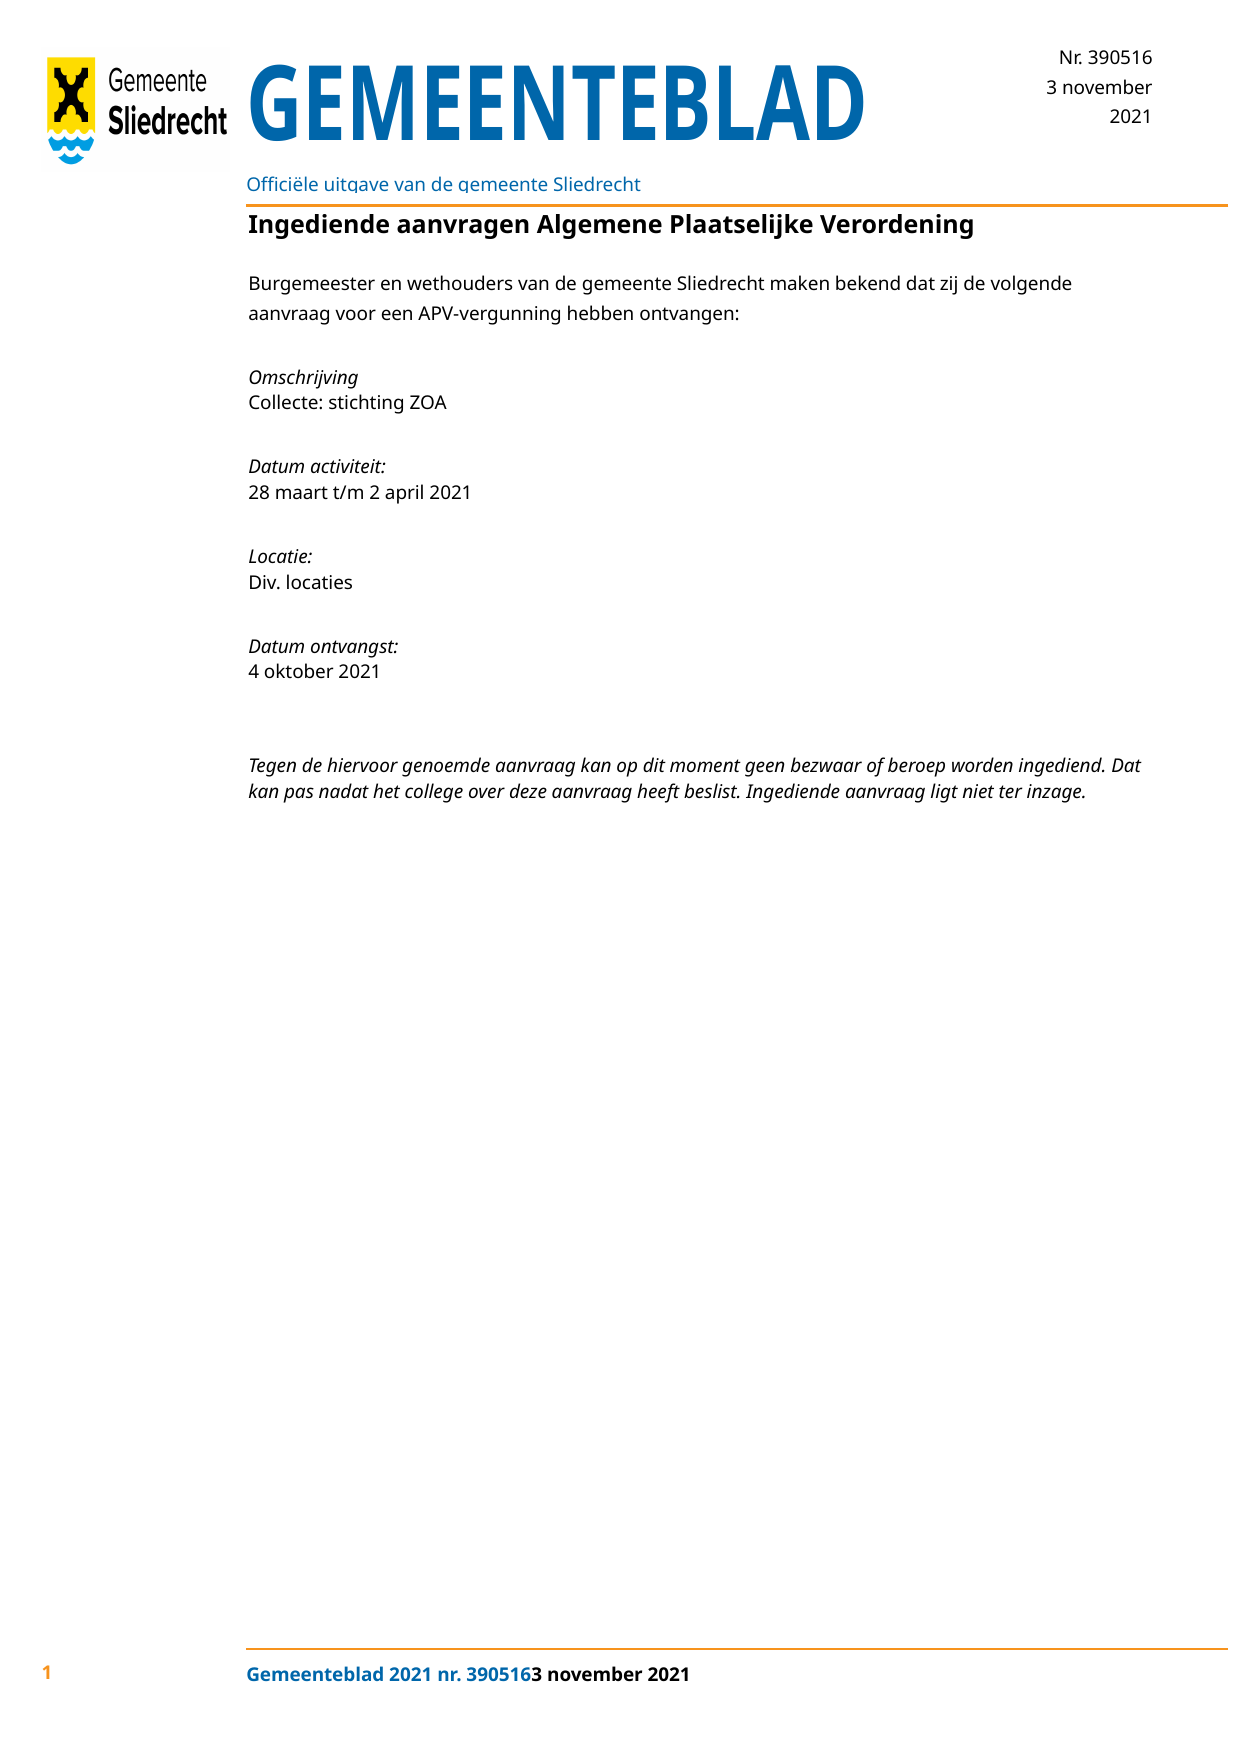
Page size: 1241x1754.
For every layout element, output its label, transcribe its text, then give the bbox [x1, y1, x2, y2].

text Tegen de hiervoor genoemde aanvraag kan op dit moment geen bezwaar of beroep worden ingediend. Dat kan pas nadat het college over deze aanvraag heeft beslist. Ingediende aanvraag ligt niet ter inzage. [248, 752, 1152, 804]
text Ingediende aanvragen Algemene Plaatselijke Verordening [248, 207, 1152, 241]
text 28 maart t/m 2 april 2021 [248, 479, 1152, 505]
text Collecte: stichting ZOA [248, 389, 1152, 415]
text Datum activiteit: [248, 453, 1152, 479]
text Locatie: [248, 543, 1152, 569]
picture [41, 47, 231, 172]
text Omschrijving [248, 364, 1152, 389]
text Div. locaties [248, 569, 1152, 595]
text 4 oktober 2021 [248, 659, 1152, 684]
text Burgemeester en wethouders van de gemeente Sliedrecht maken bekend dat zij de volgende aanvraag voor een APV-vergunning hebben ontvangen: [248, 270, 1152, 326]
text Datum ontvangst: [248, 633, 1152, 659]
